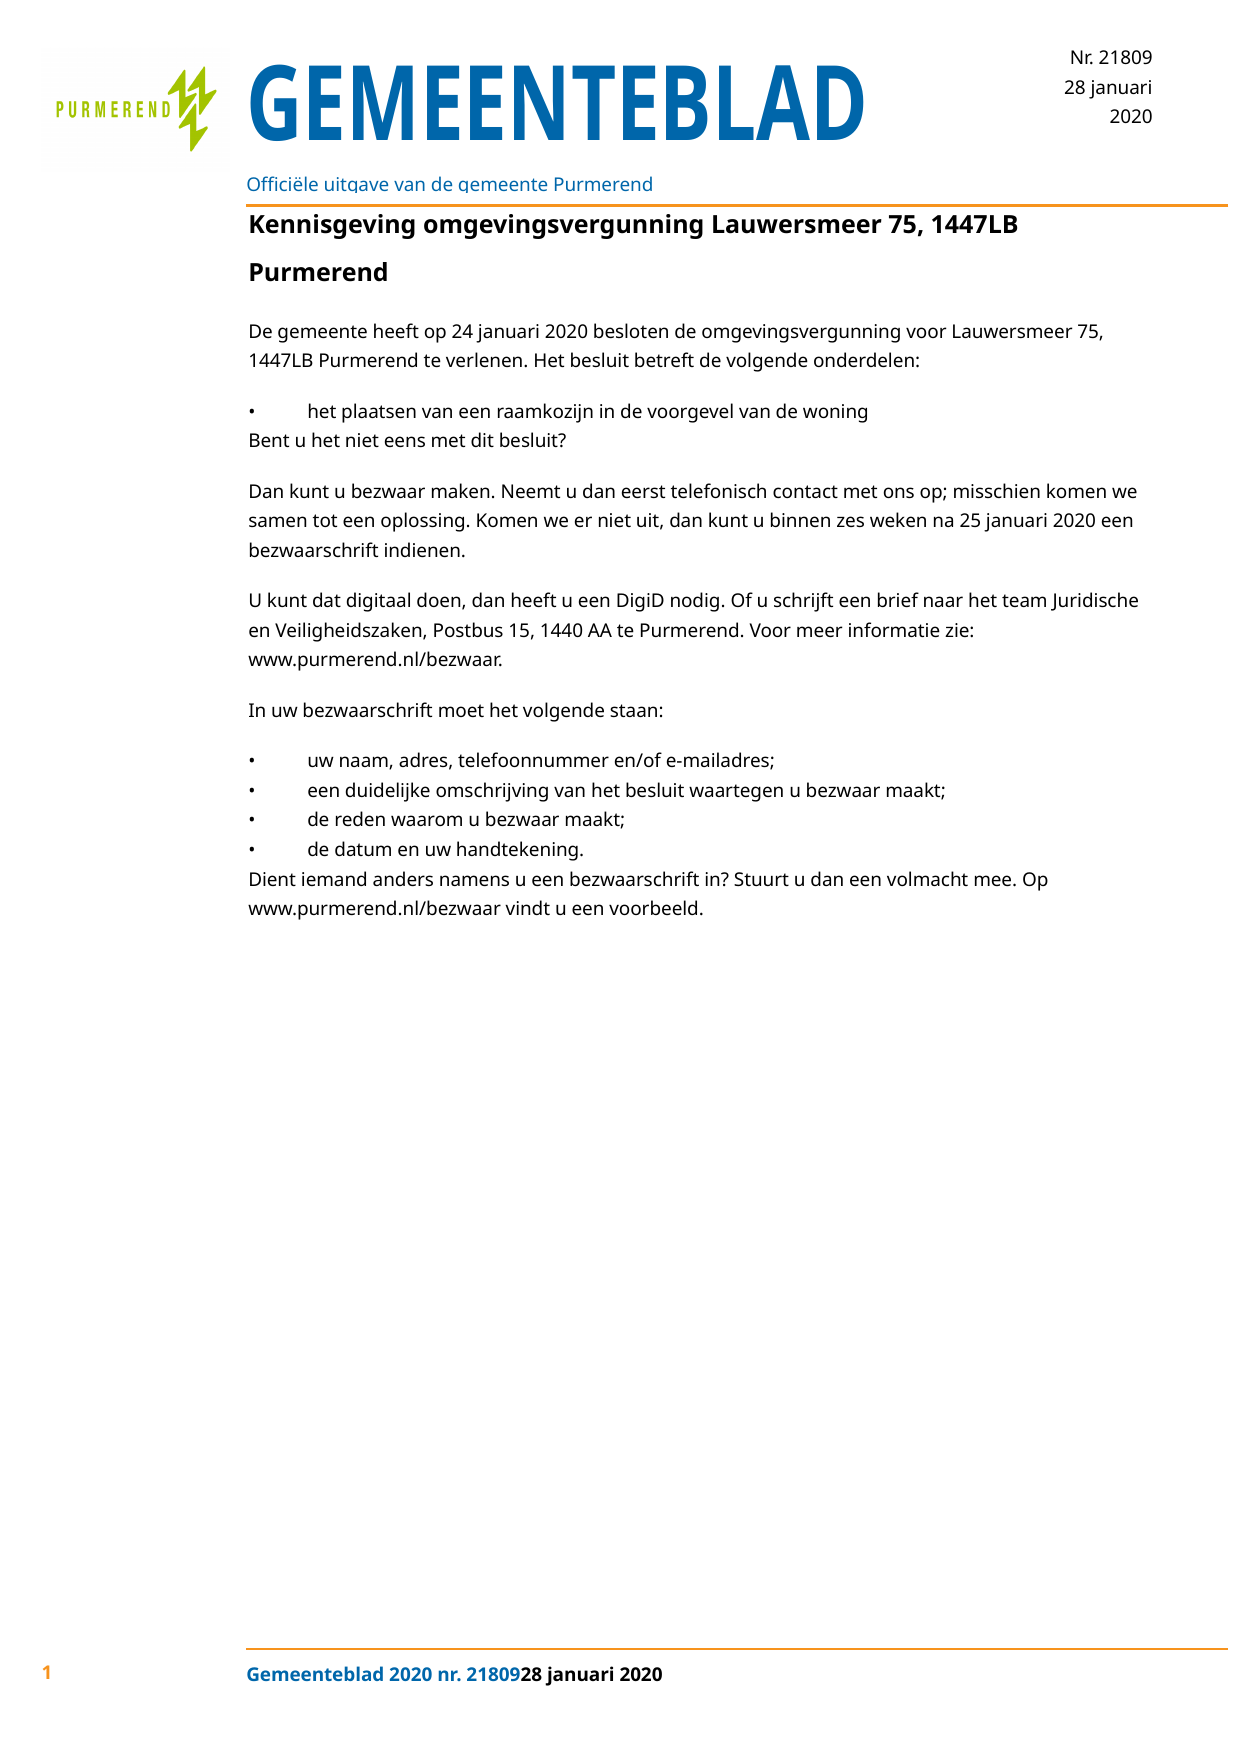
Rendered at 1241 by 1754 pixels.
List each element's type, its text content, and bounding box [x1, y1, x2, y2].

text U kunt dat digitaal doen, dan heeft u een DigiD nodig. Of u schrijft een brief naar het team Juridische en Veiligheidszaken, Postbus 15, 1440 AA te Purmerend. Voor meer informatie zie: www.purmerend.nl/bezwaar. [248, 587, 1152, 672]
list de reden waarom u bezwaar maakt; [248, 807, 1152, 832]
text Kennisgeving omgevingsvergunning Lauwersmeer 75, 1447LB Purmerend [248, 207, 1152, 288]
picture [41, 47, 231, 172]
list de datum en uw handtekening. [248, 836, 1152, 862]
list een duidelijke omschrijving van het besluit waartegen u bezwaar maakt; [248, 777, 1152, 803]
text Bent u het niet eens met dit besluit? [248, 427, 1152, 453]
text De gemeente heeft op 24 januari 2020 besloten de omgevingsvergunning voor Lauwersmeer 75, 1447LB Purmerend te verlenen. Het besluit betreft de volgende onderdelen: [248, 318, 1152, 373]
list uw naam, adres, telefoonnummer en/of e-mailadres; [248, 747, 1152, 773]
text In uw bezwaarschrift moet het volgende staan: [248, 697, 1152, 723]
list het plaatsen van een raamkozijn in de voorgevel van de woning [248, 398, 1152, 424]
text Dan kunt u bezwaar maken. Neemt u dan eerst telefonisch contact met ons op; misschien komen we samen tot een oplossing. Komen we er niet uit, dan kunt u binnen zes weken na 25 januari 2020 een bezwaarschrift indienen. [248, 478, 1152, 563]
text Dient iemand anders namens u een bezwaarschrift in? Stuurt u dan een volmacht mee. Op www.purmerend.nl/bezwaar vindt u een voorbeeld. [248, 866, 1152, 921]
